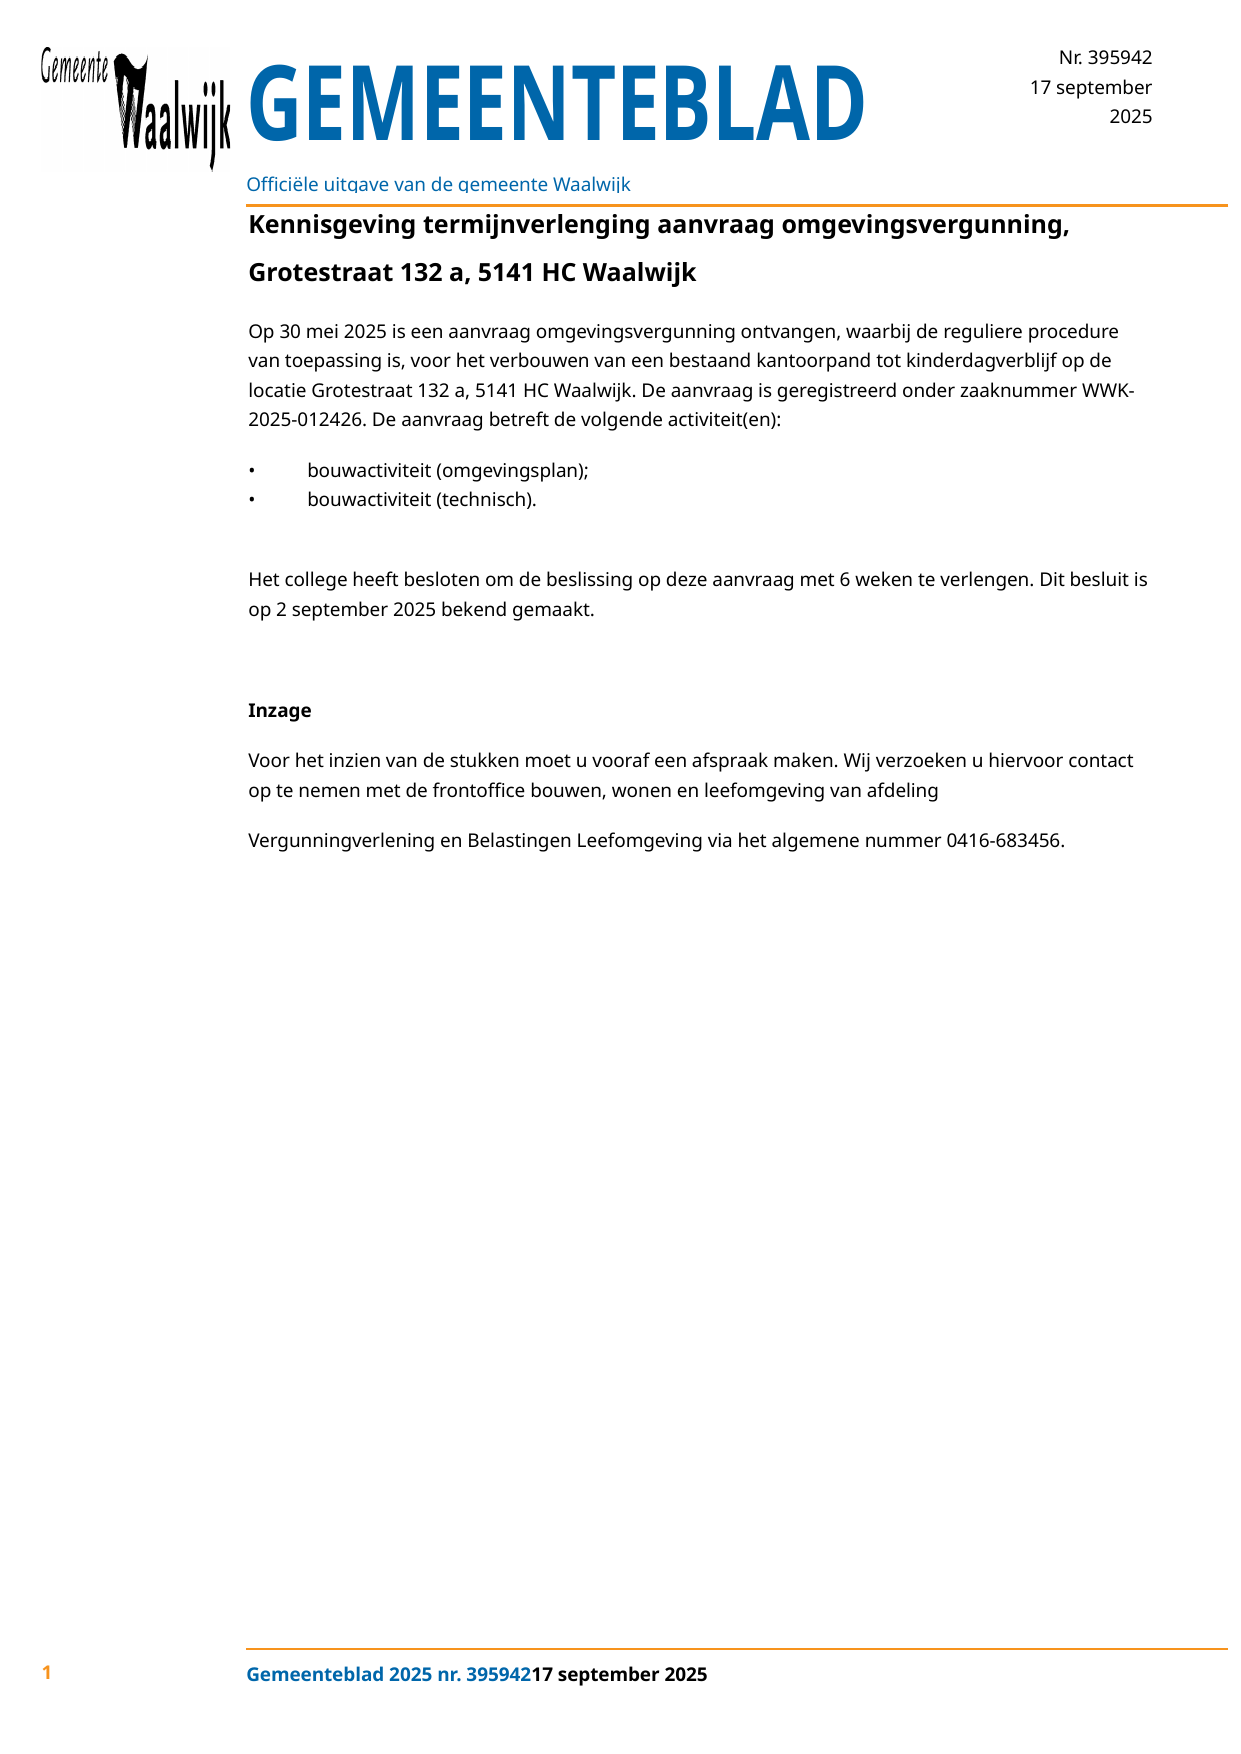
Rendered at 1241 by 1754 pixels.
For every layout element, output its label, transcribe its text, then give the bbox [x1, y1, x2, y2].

text Voor het inzien van de stukken moet u vooraf een afspraak maken. Wij verzoeken u hiervoor contact op te nemen met de frontoffice bouwen, wonen en leefomgeving van afdeling [248, 747, 1152, 803]
list bouwactiviteit (technisch). [248, 487, 1152, 512]
picture [41, 47, 231, 172]
text Het college heeft besloten om de beslissing op deze aanvraag met 6 weken te verlengen. Dit besluit is op 2 september 2025 bekend gemaakt. [248, 567, 1152, 622]
text Vergunningverlening en Belastingen Leefomgeving via het algemene nummer 0416-683456. [248, 827, 1152, 853]
text Kennisgeving termijnverlenging aanvraag omgevingsvergunning, Grotestraat 132 a, 5141 HC Waalwijk [248, 207, 1152, 288]
list bouwactiviteit (omgevingsplan); [248, 457, 1152, 483]
text Inzage [248, 697, 1152, 723]
text Op 30 mei 2025 is een aanvraag omgevingsvergunning ontvangen, waarbij de reguliere procedure van toepassing is, voor het verbouwen van een bestaand kantoorpand tot kinderdagverblijf op de locatie Grotestraat 132 a, 5141 HC Waalwijk. De aanvraag is geregistreerd onder zaaknummer WWK-2025-012426. De aanvraag betreft de volgende activiteit(en): [248, 318, 1152, 432]
